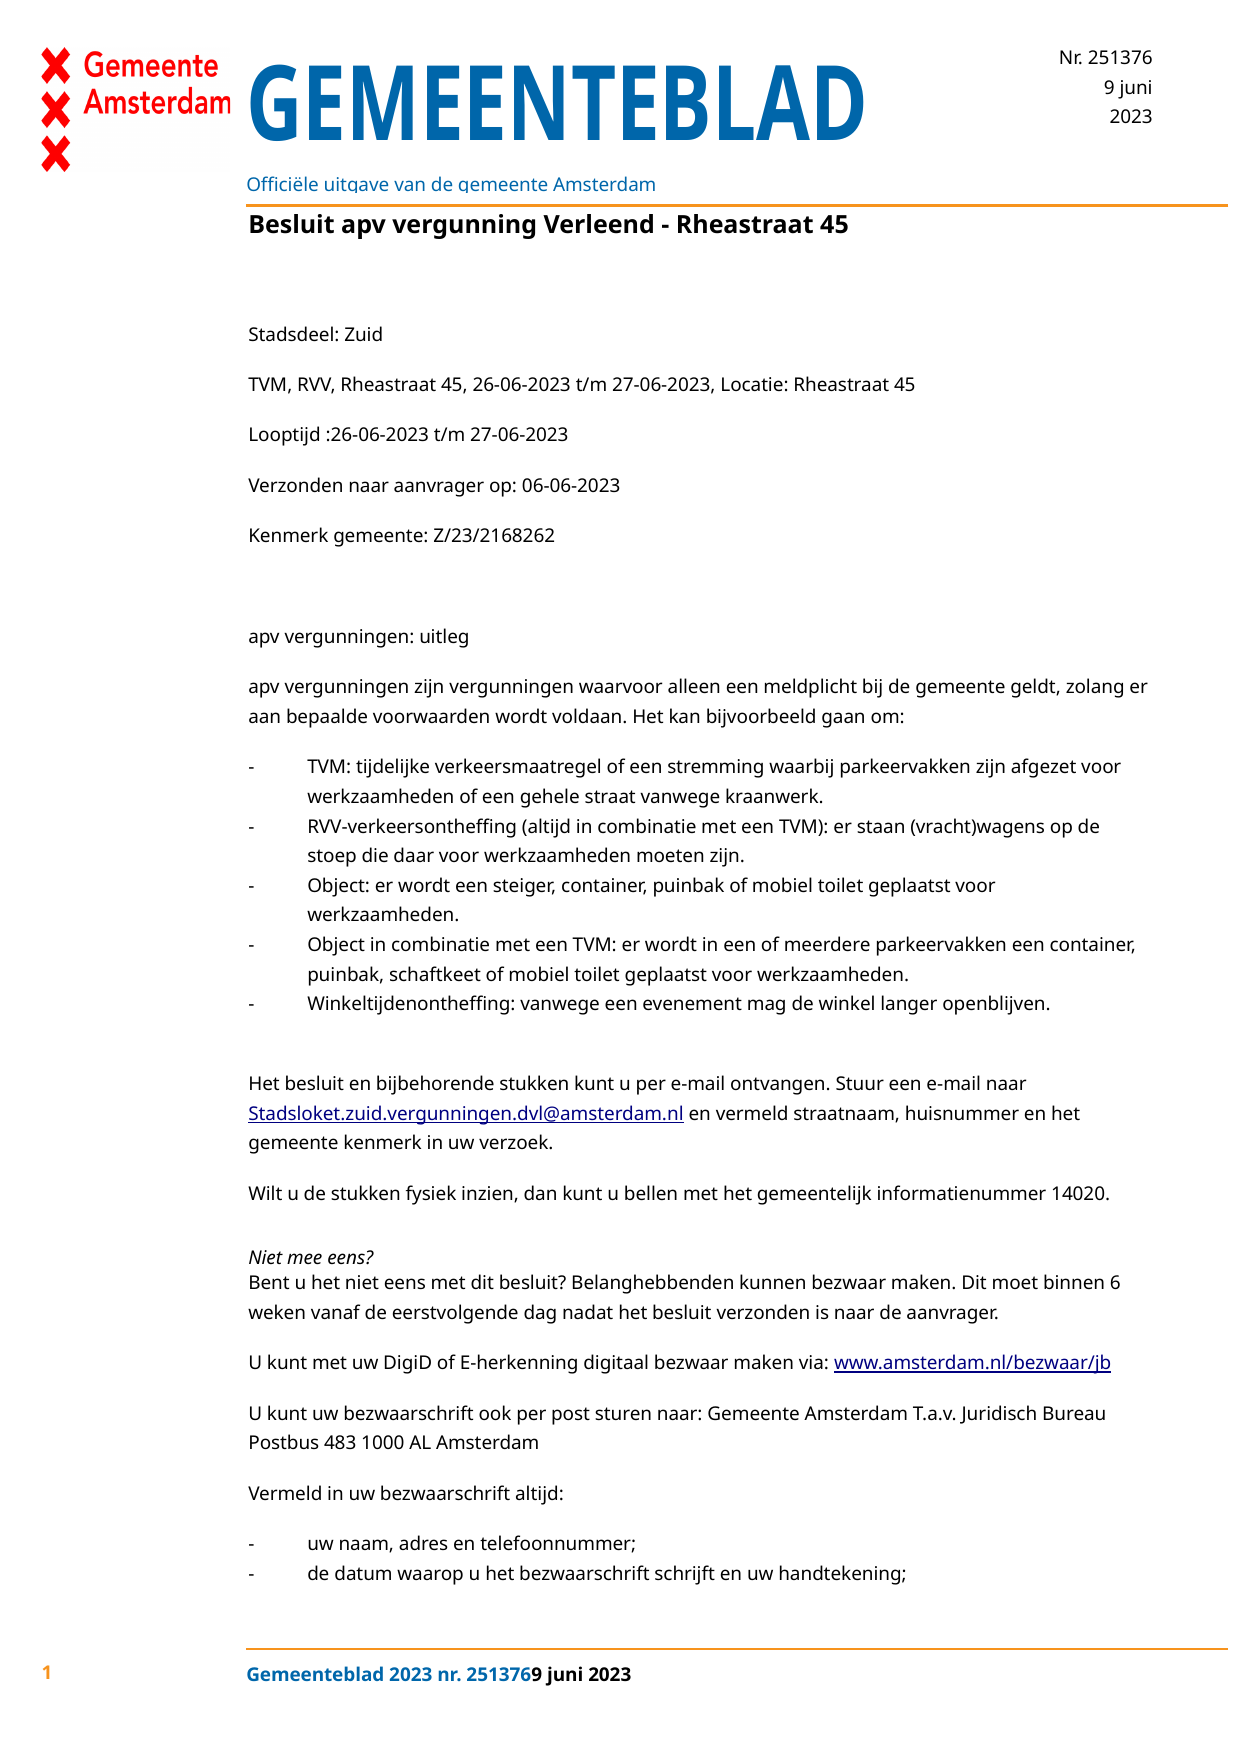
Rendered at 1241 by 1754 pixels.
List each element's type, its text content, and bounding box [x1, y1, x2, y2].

text TVM, RVV, Rheastraat 45, 26-06-2023 t/m 27-06-2023, Locatie: Rheastraat 45 [248, 371, 1152, 397]
text Bent u het niet eens met dit besluit? Belanghebbenden kunnen bezwaar maken. Dit moet binnen 6 weken vanaf de eerstvolgende dag nadat het besluit verzonden is naar de aanvrager. [248, 1269, 1152, 1325]
text Kenmerk gemeente: Z/23/2168262 [248, 522, 1152, 548]
text Stadsdeel: Zuid [248, 321, 1152, 346]
text U kunt uw bezwaarschrift ook per post sturen naar: Gemeente Amsterdam T.a.v. Juridisch Bureau Postbus 483 1000 AL Amsterdam [248, 1400, 1152, 1455]
list RVV-verkeersontheffing (altijd in combinatie met een TVM): er staan (vracht)wagens op de stoep die daar voor werkzaamheden moeten zijn. [248, 813, 1152, 868]
list de datum waarop u het bezwaarschrift schrijft en uw handtekening; [248, 1560, 1152, 1586]
text Wilt u de stukken fysiek inzien, dan kunt u bellen met het gemeentelijk informatienummer 14020. [248, 1180, 1152, 1206]
text Niet mee eens? [248, 1244, 1152, 1269]
list Object in combinatie met een TVM: er wordt in een of meerdere parkeervakken een container, puinbak, schaftkeet of mobiel toilet geplaatst voor werkzaamheden. [248, 931, 1152, 986]
text apv vergunningen: uitleg [248, 623, 1152, 649]
text U kunt met uw DigiD of E-herkenning digitaal bezwaar maken via: www.amsterdam.nl/bezwaar/jb [248, 1349, 1152, 1375]
picture [41, 47, 231, 172]
list Object: er wordt een steiger, container, puinbak of mobiel toilet geplaatst voor werkzaamheden. [248, 872, 1152, 927]
text Het besluit en bijbehorende stukken kunt u per e-mail ontvangen. Stuur een e-mail naar Stadsloket.zuid.vergunningen.dvl@amsterdam.nl en vermeld straatnaam, huisnummer en het gemeente kenmerk in uw verzoek. [248, 1070, 1152, 1155]
list Winkeltijdenontheffing: vanwege een evenement mag de winkel langer openblijven. [248, 990, 1152, 1016]
text Looptijd :26-06-2023 t/m 27-06-2023 [248, 422, 1152, 447]
text Verzonden naar aanvrager op: 06-06-2023 [248, 472, 1152, 498]
text apv vergunningen zijn vergunningen waarvoor alleen een meldplicht bij de gemeente geldt, zolang er aan bepaalde voorwaarden wordt voldaan. Het kan bijvoorbeeld gaan om: [248, 674, 1152, 729]
text Vermeld in uw bezwaarschrift altijd: [248, 1480, 1152, 1506]
list uw naam, adres en telefoonnummer; [248, 1530, 1152, 1556]
text Besluit apv vergunning Verleend - Rheastraat 45 [248, 207, 1152, 241]
list TVM: tijdelijke verkeersmaatregel of een stremming waarbij parkeervakken zijn afgezet voor werkzaamheden of een gehele straat vanwege kraanwerk. [248, 754, 1152, 809]
